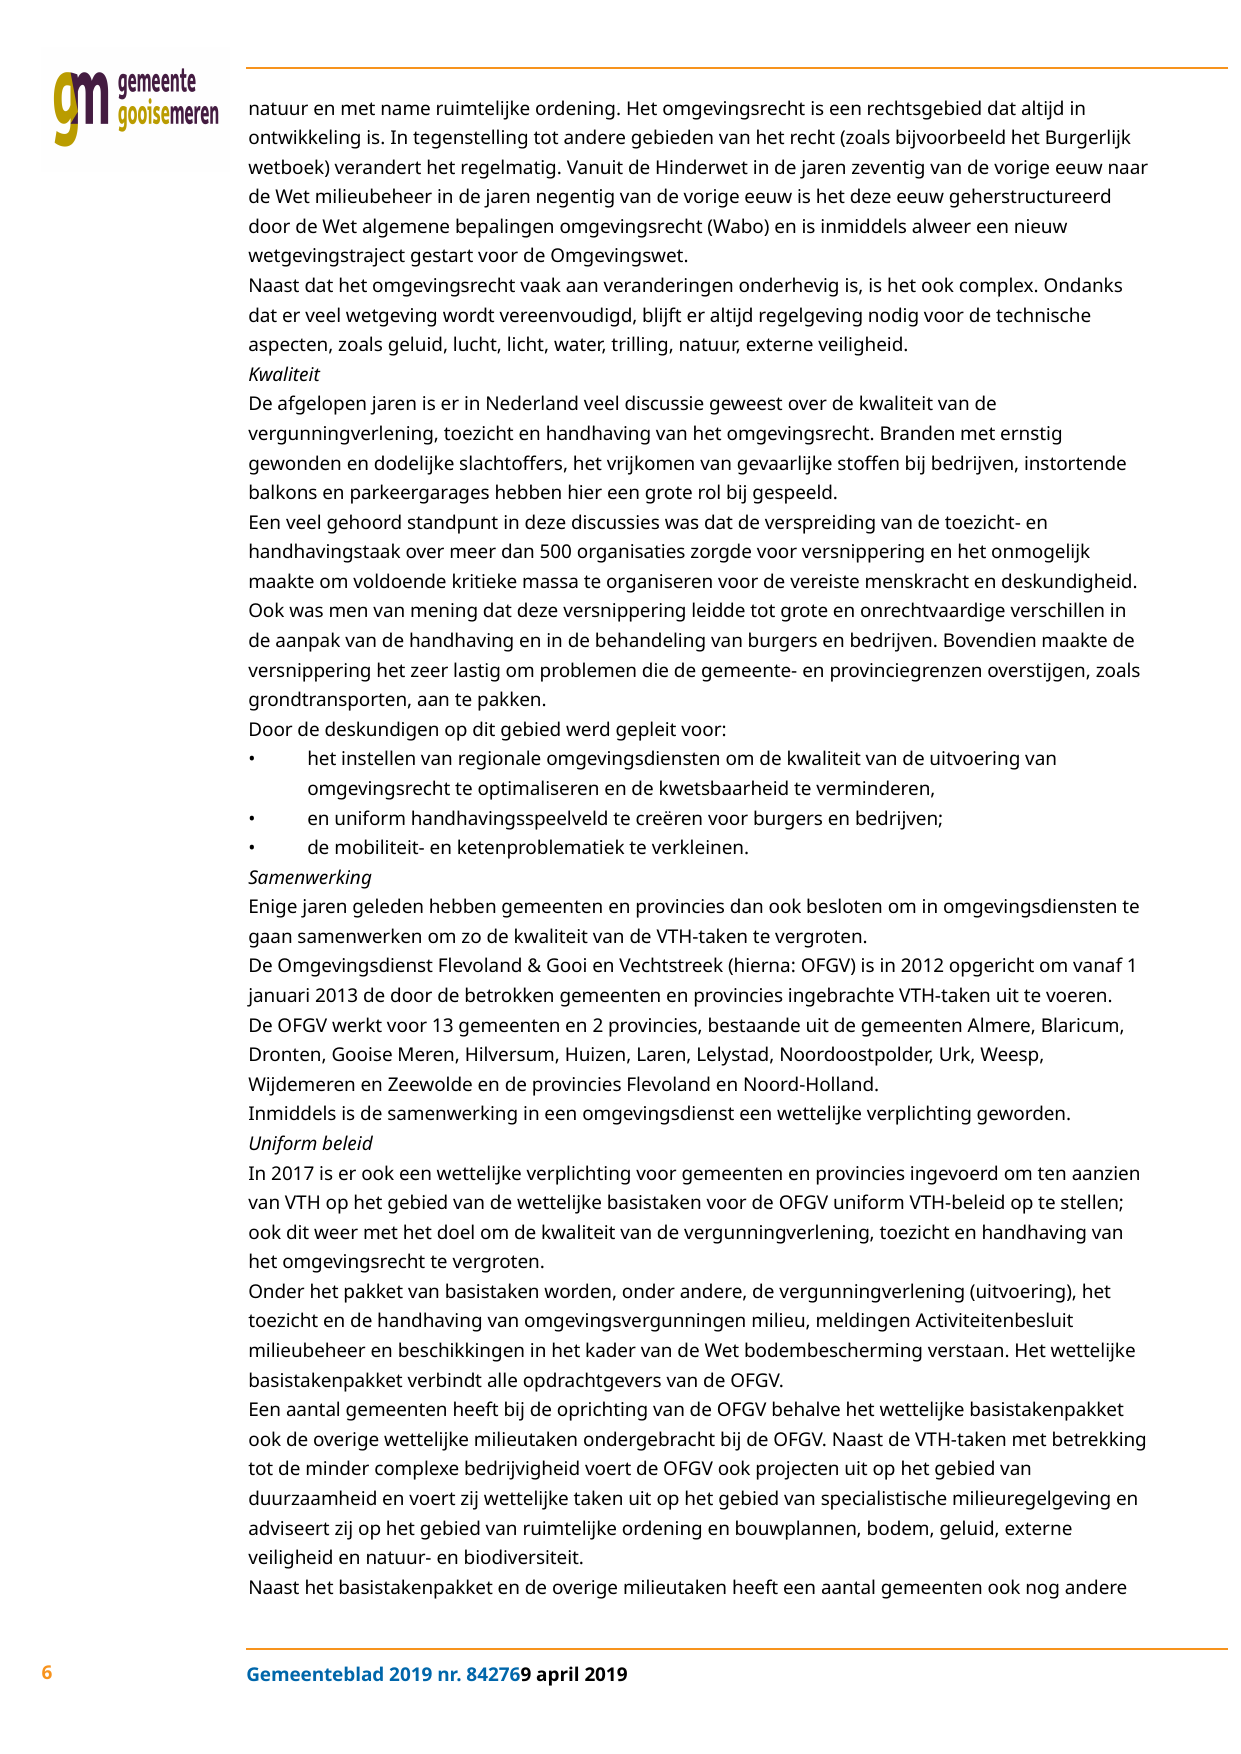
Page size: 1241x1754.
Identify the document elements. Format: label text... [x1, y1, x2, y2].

text Kwaliteit [248, 361, 1152, 387]
text De afgelopen jaren is er in Nederland veel discussie geweest over de kwaliteit van de vergunningverlening, toezicht en handhaving van het omgevingsrecht. Branden met ernstig gewonden en dodelijke slachtoffers, het vrijkomen van gevaarlijke stoffen bij bedrijven, instortende balkons en parkeergarages hebben hier een grote rol bij gespeeld. [248, 391, 1152, 505]
text De Omgevingsdienst Flevoland & Gooi en Vechtstreek (hierna: OFGV) is in 2012 opgericht om vanaf 1 januari 2013 de door de betrokken gemeenten en provincies ingebrachte VTH-taken uit te voeren. [248, 953, 1152, 1008]
text Samenwerking [248, 864, 1152, 890]
list het instellen van regionale omgevingsdiensten om de kwaliteit van de uitvoering van omgevingsrecht te optimaliseren en de kwetsbaarheid te verminderen, [248, 746, 1152, 801]
text Naast het basistakenpakket en de overige milieutaken heeft een aantal gemeenten ook nog andere [248, 1574, 1152, 1600]
text Onder het pakket van basistaken worden, onder andere, de vergunningverlening (uitvoering), het toezicht en de handhaving van omgevingsvergunningen milieu, meldingen Activiteitenbesluit milieubeheer en beschikkingen in het kader van de Wet bodembescherming verstaan. Het wettelijke basistakenpakket verbindt alle opdrachtgevers van de OFGV. [248, 1278, 1152, 1393]
text De OFGV werkt voor 13 gemeenten en 2 provincies, bestaande uit de gemeenten Almere, Blaricum, Dronten, Gooise Meren, Hilversum, Huizen, Laren, Lelystad, Noordoostpolder, Urk, Weesp, Wijdemeren en Zeewolde en de provincies Flevoland en Noord-Holland. [248, 1012, 1152, 1097]
text Inmiddels is de samenwerking in een omgevingsdienst een wettelijke verplichting geworden. [248, 1101, 1152, 1126]
list en uniform handhavingsspeelveld te creëren voor burgers en bedrijven; [248, 805, 1152, 831]
text Een veel gehoord standpunt in deze discussies was dat de verspreiding van de toezicht- en handhavingstaak over meer dan 500 organisaties zorgde voor versnippering en het onmogelijk maakte om voldoende kritieke massa te organiseren voor de vereiste menskracht en deskundigheid. Ook was men van mening dat deze versnippering leidde tot grote en onrechtvaardige verschillen in de aanpak van de handhaving en in de behandeling van burgers en bedrijven. Bovendien maakte de versnippering het zeer lastig om problemen die de gemeente- en provinciegrenzen overstijgen, zoals grondtransporten, aan te pakken. [248, 509, 1152, 712]
text In 2017 is er ook een wettelijke verplichting voor gemeenten en provincies ingevoerd om ten aanzien van VTH op het gebied van de wettelijke basistaken voor de OFGV uniform VTH-beleid op te stellen; ook dit weer met het doel om de kwaliteit van de vergunningverlening, toezicht en handhaving van het omgevingsrecht te vergroten. [248, 1160, 1152, 1274]
text Enige jaren geleden hebben gemeenten en provincies dan ook besloten om in omgevingsdiensten te gaan samenwerken om zo de kwaliteit van de VTH-taken te vergroten. [248, 893, 1152, 949]
picture [41, 47, 231, 172]
text Uniform beleid [248, 1130, 1152, 1156]
list de mobiliteit- en ketenproblematiek te verkleinen. [248, 834, 1152, 860]
text natuur en met name ruimtelijke ordening. Het omgevingsrecht is een rechtsgebied dat altijd in ontwikkeling is. In tegenstelling tot andere gebieden van het recht (zoals bijvoorbeeld het Burgerlijk wetboek) verandert het regelmatig. Vanuit de Hinderwet in de jaren zeventig van de vorige eeuw naar de Wet milieubeheer in de jaren negentig van de vorige eeuw is het deze eeuw geherstructureerd door de Wet algemene bepalingen omgevingsrecht (Wabo) en is inmiddels alweer een nieuw wetgevingstraject gestart voor de Omgevingswet. [248, 95, 1152, 268]
text Door de deskundigen op dit gebied werd gepleit voor: [248, 716, 1152, 742]
text Een aantal gemeenten heeft bij de oprichting van de OFGV behalve het wettelijke basistakenpakket ook de overige wettelijke milieutaken ondergebracht bij de OFGV. Naast de VTH-taken met betrekking tot de minder complexe bedrijvigheid voert de OFGV ook projecten uit op het gebied van duurzaamheid en voert zij wettelijke taken uit op het gebied van specialistische milieuregelgeving en adviseert zij op het gebied van ruimtelijke ordening en bouwplannen, bodem, geluid, externe veiligheid en natuur- en biodiversiteit. [248, 1396, 1152, 1570]
text Naast dat het omgevingsrecht vaak aan veranderingen onderhevig is, is het ook complex. Ondanks dat er veel wetgeving wordt vereenvoudigd, blijft er altijd regelgeving nodig voor de technische aspecten, zoals geluid, lucht, licht, water, trilling, natuur, externe veiligheid. [248, 272, 1152, 357]
